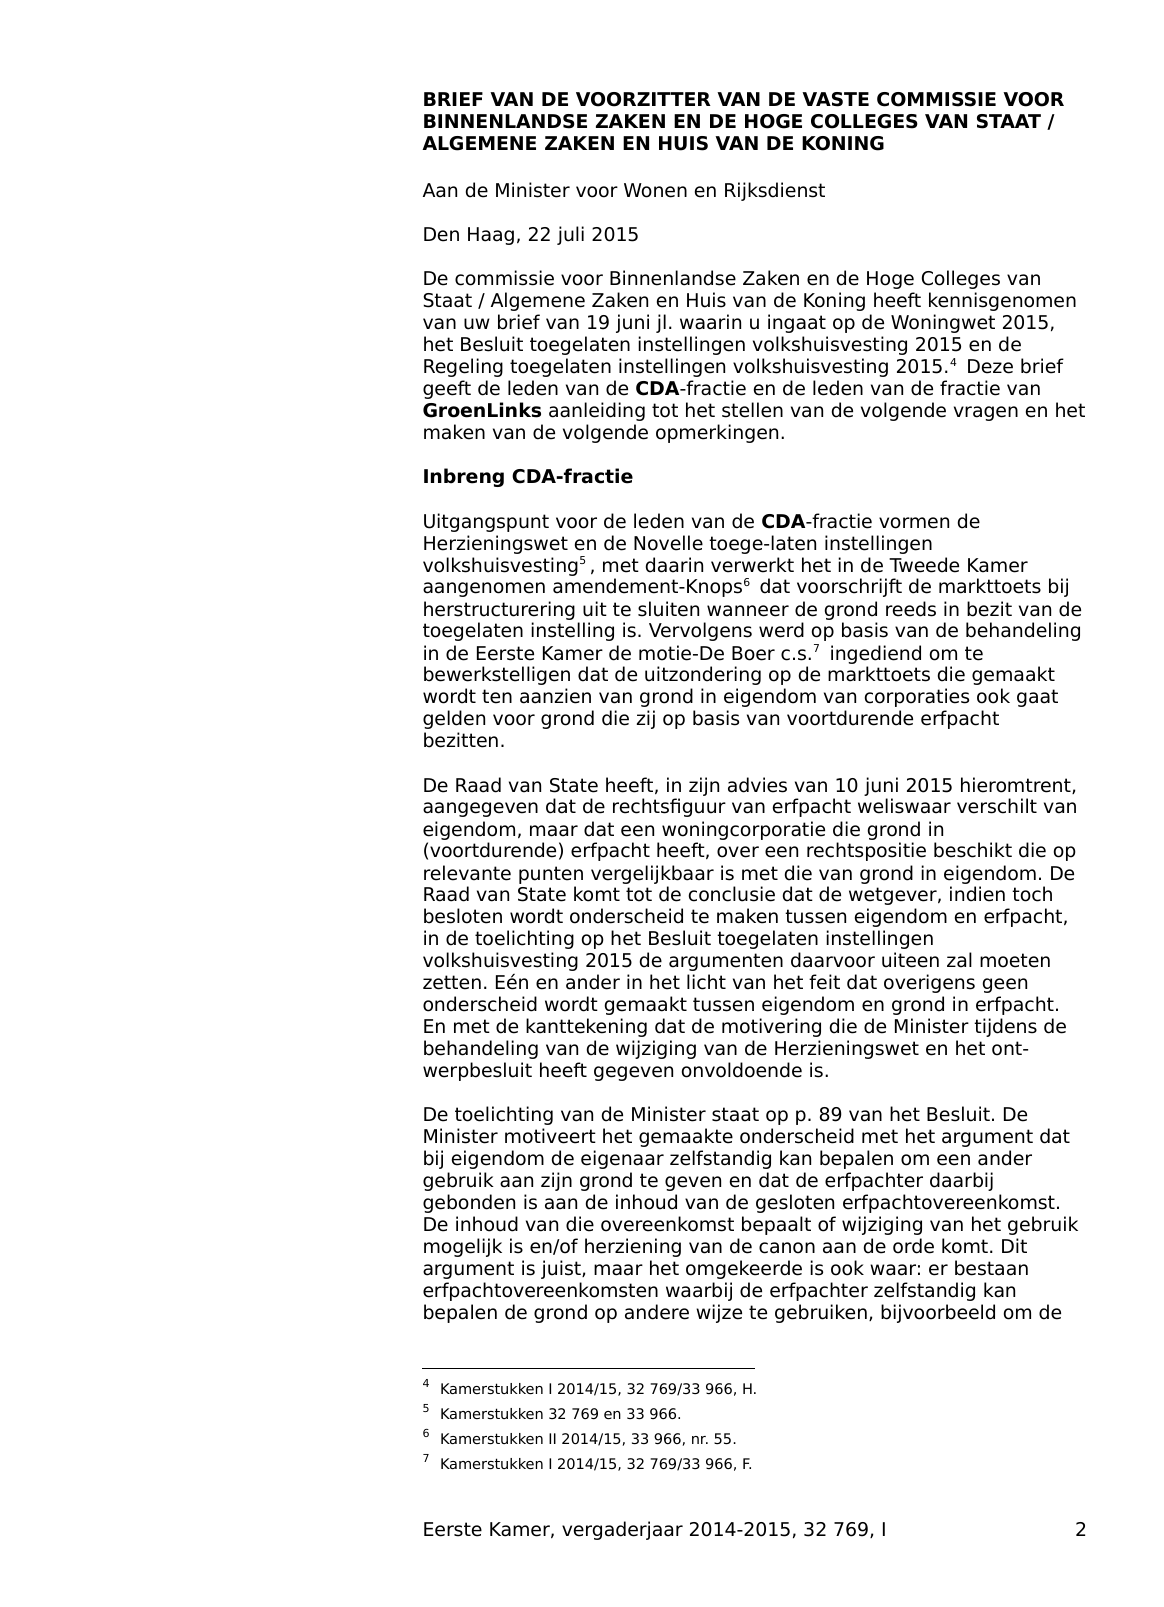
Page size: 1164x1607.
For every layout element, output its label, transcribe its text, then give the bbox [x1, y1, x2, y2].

text Aan de Minister voor Wonen en Rijksdienst [422, 180, 1087, 202]
text Kamerstukken I 2014/15, 32 769/33 966, H. [422, 1377, 1087, 1399]
text Uitgangspunt voor de leden van de CDA-fractie vormen de Herzieningswet en de Novelle toege-laten instellingen volkshuisvesting, met daarin verwerkt het in de Tweede Kamer aangenomen amendement-Knops dat voorschrijft de markttoets bij herstructurering uit te sluiten wanneer de grond reeds in bezit van de toegelaten instelling is. Vervolgens werd op basis van de behandeling in de Eerste Kamer de motie-De Boer c.s. ingediend om te bewerkstelligen dat de uitzondering op de markttoets die gemaakt wordt ten aanzien van grond in eigendom van corporaties ook gaat gelden voor grond die zij op basis van voortdurende erfpacht bezitten. [422, 511, 1087, 752]
text De Raad van State heeft, in zijn advies van 10 juni 2015 hieromtrent, aangegeven dat de rechtsfiguur van erfpacht weliswaar verschilt van eigendom, maar dat een woningcorporatie die grond in (voortdurende) erfpacht heeft, over een rechtspositie beschikt die op relevante punten vergelijkbaar is met die van grond in eigendom. De Raad van State komt tot de conclusie dat de wetgever, indien toch besloten wordt onderscheid te maken tussen eigendom en erfpacht, in de toelichting op het Besluit toegelaten instellingen volkshuisvesting 2015 de argumenten daarvoor uiteen zal moeten zetten. Eén en ander in het licht van het feit dat overigens geen onderscheid wordt gemaakt tussen eigendom en grond in erfpacht. En met de kanttekening dat de motivering die de Minister tijdens de behandeling van de wijziging van de Herzieningswet en het ont-werpbesluit heeft gegeven onvoldoende is. [422, 774, 1087, 1082]
subtitle Inbreng CDA-fractie [422, 466, 1087, 488]
text De toelichting van de Minister staat op p. 89 van het Besluit. De Minister motiveert het gemaakte onderscheid met het argument dat bij eigendom de eigenaar zelfstandig kan bepalen om een ander gebruik aan zijn grond te geven en dat de erfpachter daarbij gebonden is aan de inhoud van de gesloten erfpachtovereenkomst. De inhoud van die overeenkomst bepaalt of wijziging van het gebruik mogelijk is en/of herziening van de canon aan de orde komt. Dit argument is juist, maar het omgekeerde is ook waar: er bestaan erfpachtovereenkomsten waarbij de erfpachter zelfstandig kan bepalen de grond op andere wijze te gebruiken, bijvoorbeeld om de [422, 1104, 1087, 1324]
text Kamerstukken I 2014/15, 32 769/33 966, F. [422, 1452, 1087, 1474]
subtitle BRIEF VAN DE VOORZITTER VAN DE VASTE COMMISSIE VOOR BINNENLANDSE ZAKEN EN DE HOGE COLLEGES VAN STAAT / ALGEMENE ZAKEN EN HUIS VAN DE KONING [422, 89, 1087, 155]
text Kamerstukken II 2014/15, 33 966, nr. 55. [422, 1427, 1087, 1449]
text Kamerstukken 32 769 en 33 966. [422, 1402, 1087, 1424]
text Den Haag, 22 juli 2015 [422, 224, 1087, 246]
text De commissie voor Binnenlandse Zaken en de Hoge Colleges van Staat / Algemene Zaken en Huis van de Koning heeft kennisgenomen van uw brief van 19 juni jl. waarin u ingaat op de Woningwet 2015, het Besluit toegelaten instellingen volkshuisvesting 2015 en de Regeling toegelaten instellingen volkshuisvesting 2015. Deze brief geeft de leden van de CDA-fractie en de leden van de fractie van GroenLinks aanleiding tot het stellen van de volgende vragen en het maken van de volgende opmerkingen. [422, 268, 1087, 444]
